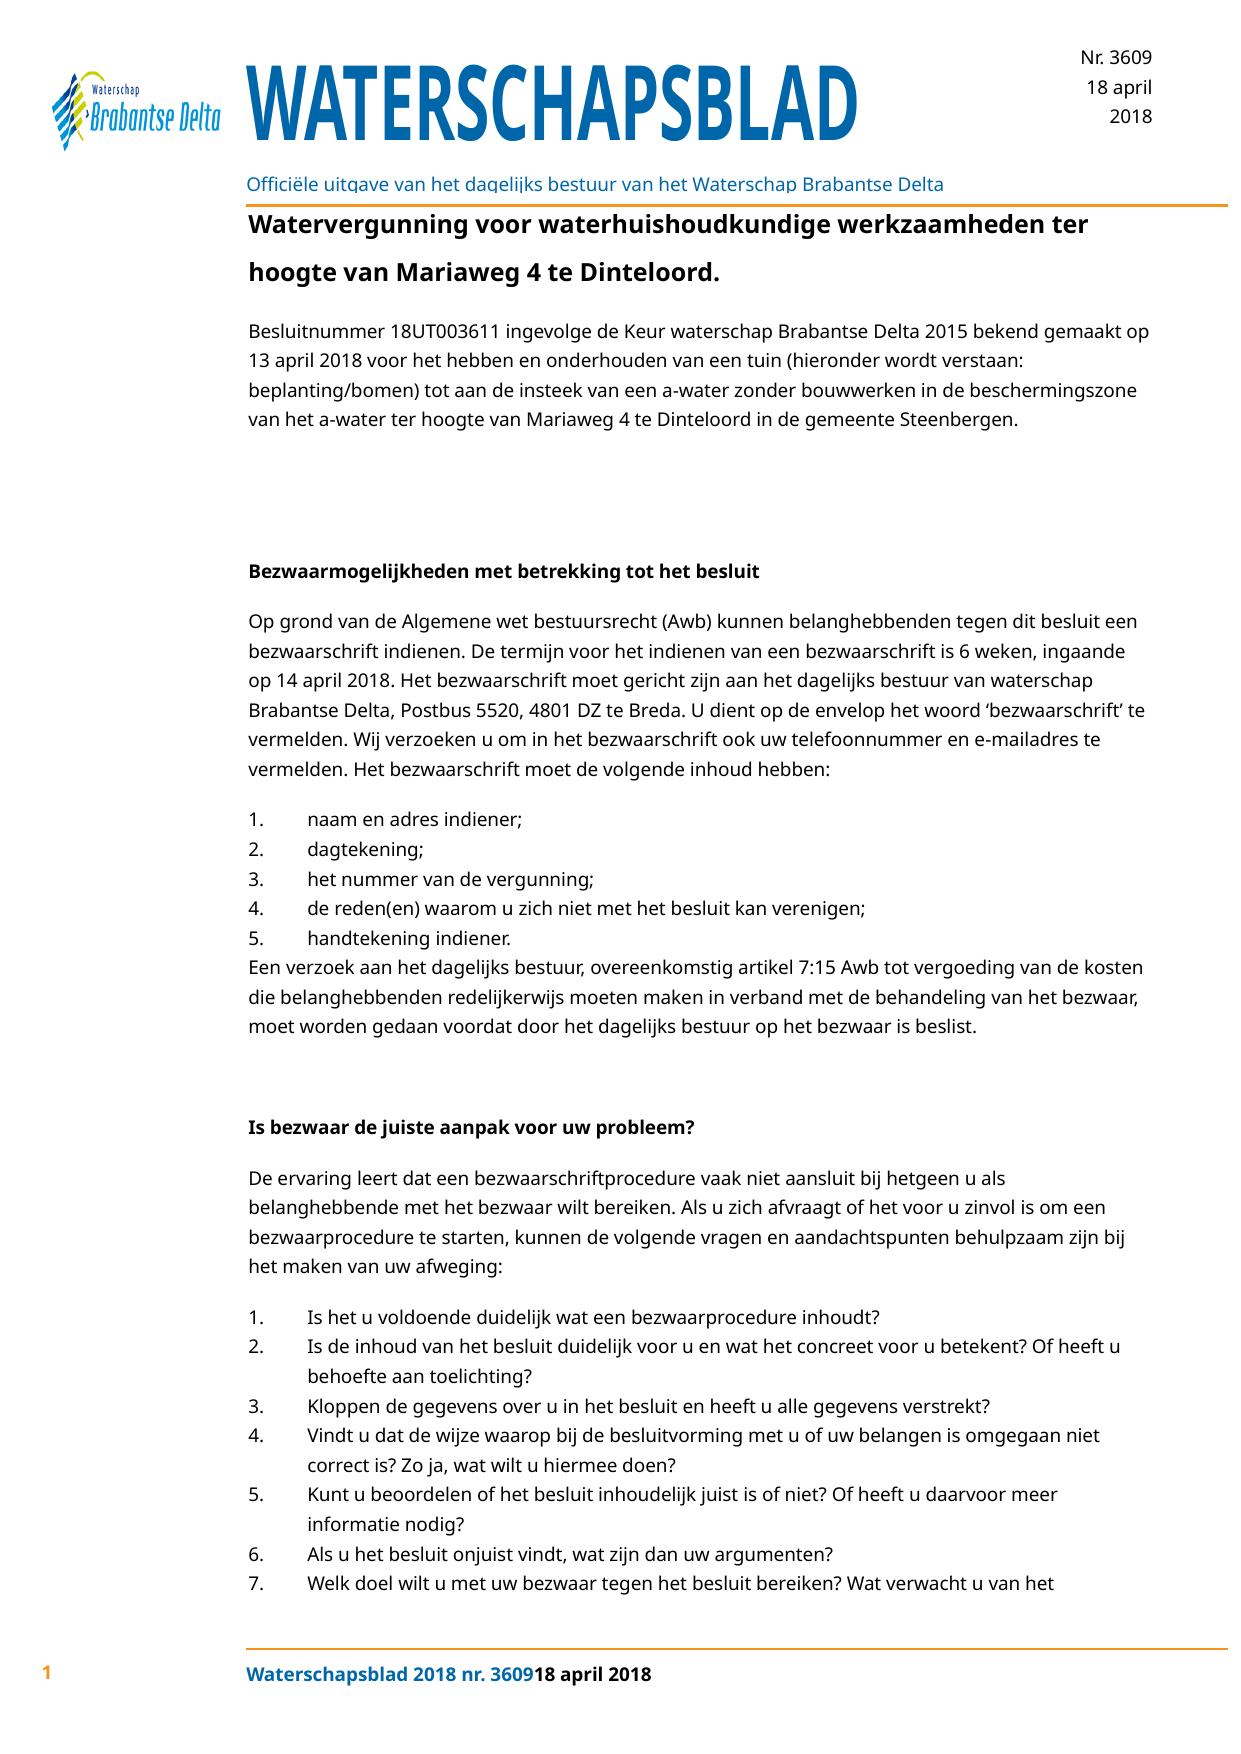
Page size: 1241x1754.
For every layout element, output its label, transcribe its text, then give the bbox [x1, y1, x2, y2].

list Vindt u dat de wijze waarop bij de besluitvorming met u of uw belangen is omgegaan niet correct is? Zo ja, wat wilt u hiermee doen? [248, 1422, 1152, 1478]
text Is bezwaar de juiste aanpak voor uw probleem? [248, 1114, 1152, 1140]
text Op grond van de Algemene wet bestuursrecht (Awb) kunnen belanghebbenden tegen dit besluit een bezwaarschrift indienen. De termijn voor het indienen van een bezwaarschrift is 6 weken, ingaande op 14 april 2018. Het bezwaarschrift moet gericht zijn aan het dagelijks bestuur van waterschap Brabantse Delta, Postbus 5520, 4801 DZ te Breda. U dient op de envelop het woord ‘bezwaarschrift’ te vermelden. Wij verzoeken u om in het bezwaarschrift ook uw telefoonnummer en e‑mailadres te vermelden. Het bezwaarschrift moet de volgende inhoud hebben: [248, 608, 1152, 782]
list Is het u voldoende duidelijk wat een bezwaarprocedure inhoudt? [248, 1304, 1152, 1330]
text De ervaring leert dat een bezwaarschriftprocedure vaak niet aansluit bij hetgeen u als belanghebbende met het bezwaar wilt bereiken. Als u zich afvraagt of het voor u zinvol is om een bezwaarprocedure te starten, kunnen de volgende vragen en aandachtspunten behulpzaam zijn bij het maken van uw afweging: [248, 1165, 1152, 1279]
list Welk doel wilt u met uw bezwaar tegen het besluit bereiken? Wat verwacht u van het [248, 1570, 1152, 1596]
text Bezwaarmogelijkheden met betrekking tot het besluit [248, 558, 1152, 584]
list Is de inhoud van het besluit duidelijk voor u en wat het concreet voor u betekent? Of heeft u behoefte aan toelichting? [248, 1334, 1152, 1389]
list Kunt u beoordelen of het besluit inhoudelijk juist is of niet? Of heeft u daarvoor meer informatie nodig? [248, 1482, 1152, 1537]
list de reden(en) waarom u zich niet met het besluit kan verenigen; [248, 895, 1152, 921]
list dagtekening; [248, 836, 1152, 862]
list Kloppen de gegevens over u in het besluit en heeft u alle gegevens verstrekt? [248, 1393, 1152, 1419]
text Een verzoek aan het dagelijks bestuur, overeenkomstig artikel 7:15 Awb tot vergoeding van de kosten die belanghebbenden redelijkerwijs moeten maken in verband met de behandeling van het bezwaar, moet worden gedaan voordat door het dagelijks bestuur op het bezwaar is beslist. [248, 954, 1152, 1039]
list naam en adres indiener; [248, 807, 1152, 832]
text Watervergunning voor waterhuishoudkundige werkzaamheden ter hoogte van Mariaweg 4 te Dinteloord. [248, 207, 1152, 288]
picture [41, 47, 231, 172]
list het nummer van de vergunning; [248, 866, 1152, 892]
list handtekening indiener. [248, 925, 1152, 951]
text Besluitnummer 18UT003611 ingevolge de Keur waterschap Brabantse Delta 2015 bekend gemaakt op 13 april 2018 voor het hebben en onderhouden van een tuin (hieronder wordt verstaan: beplanting/bomen) tot aan de insteek van een a-water zonder bouwwerken in de beschermingszone van het a-water ter hoogte van Mariaweg 4 te Dinteloord in de gemeente Steenbergen. [248, 318, 1152, 432]
list Als u het besluit onjuist vindt, wat zijn dan uw argumenten? [248, 1541, 1152, 1567]
